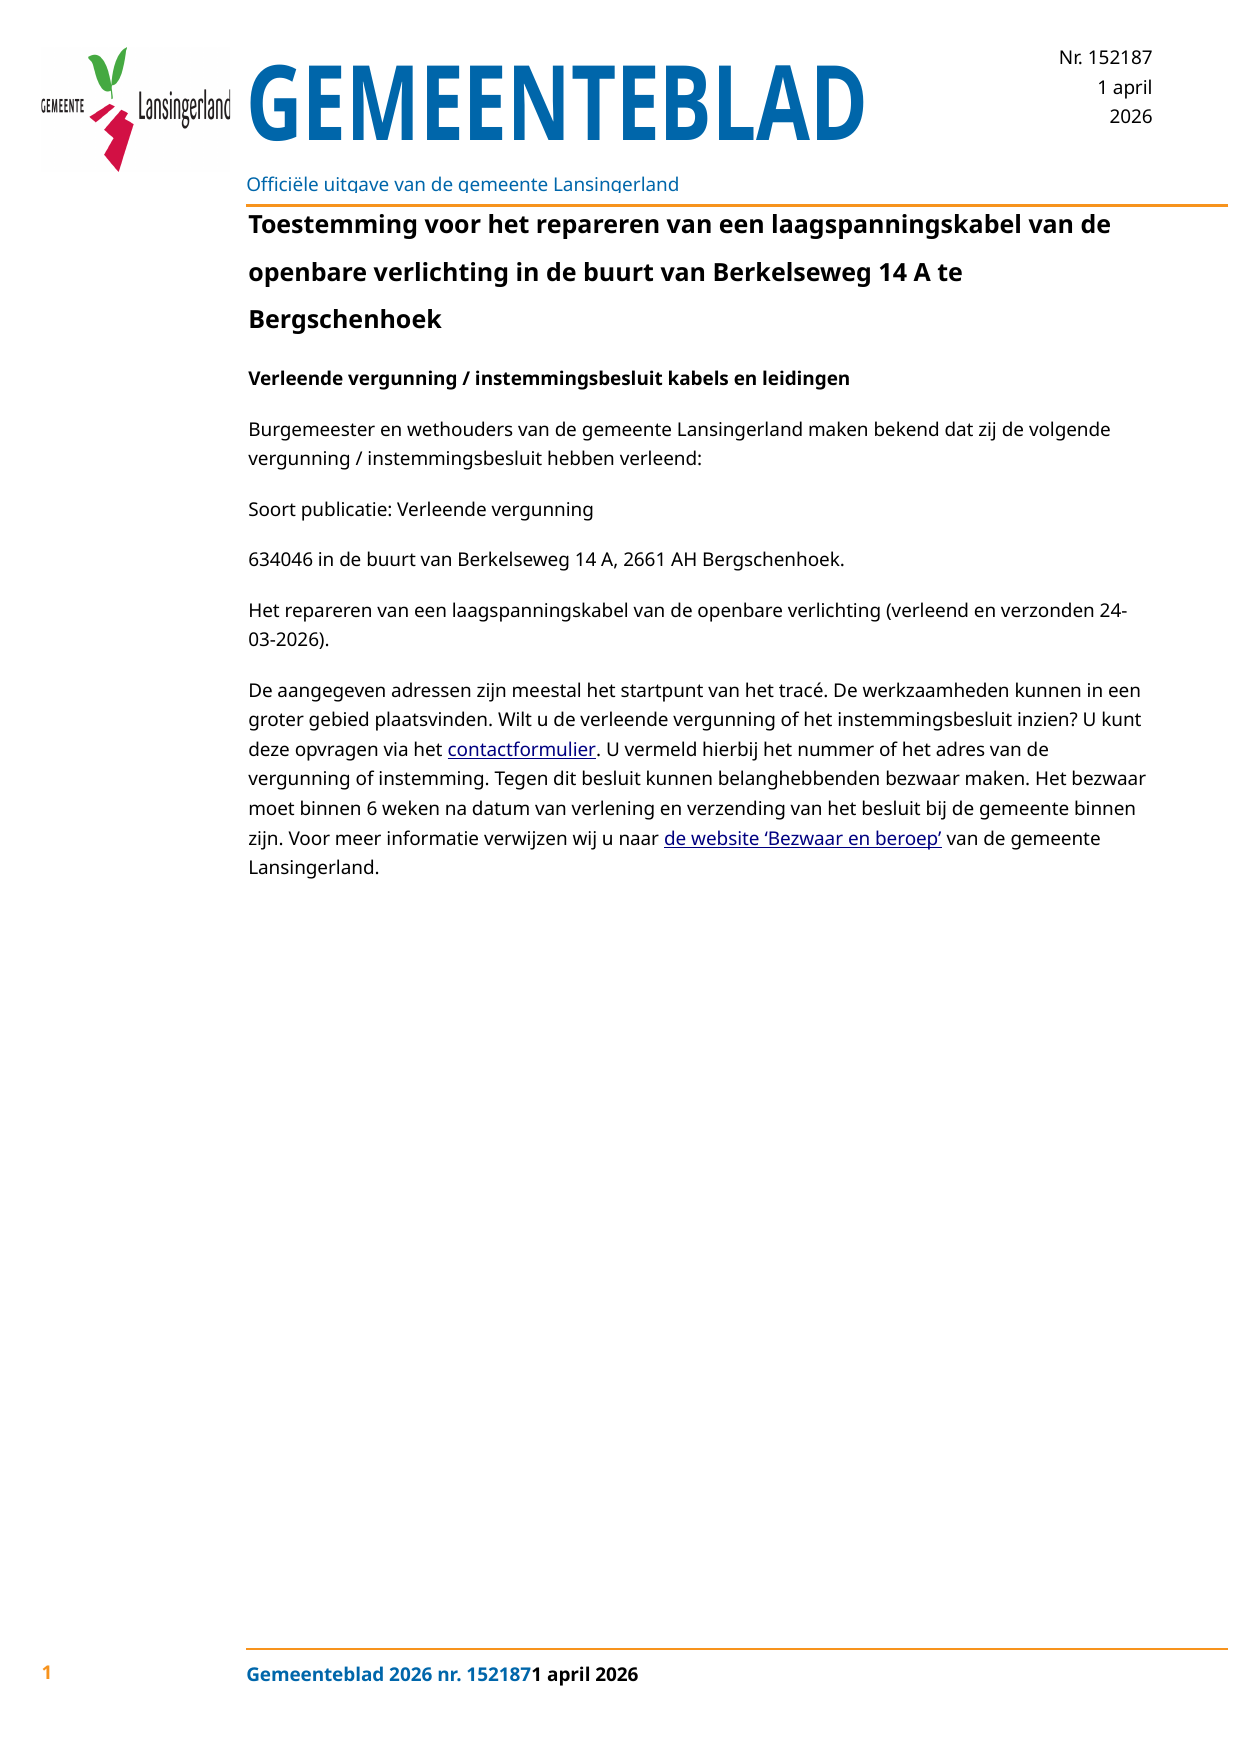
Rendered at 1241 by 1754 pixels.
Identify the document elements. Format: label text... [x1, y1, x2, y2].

text Toestemming voor het repareren van een laagspanningskabel van de openbare verlichting in de buurt van Berkelseweg 14 A te Bergschenhoek [248, 207, 1152, 336]
text Soort publicatie: Verleende vergunning [248, 496, 1152, 522]
text 634046 in de buurt van Berkelseweg 14 A, 2661 AH Bergschenhoek. [248, 546, 1152, 572]
text De aangegeven adressen zijn meestal het startpunt van het tracé. De werkzaamheden kunnen in een groter gebied plaatsvinden. Wilt u de verleende vergunning of het instemmingsbesluit inzien? U kunt deze opvragen via het contactformulier. U vermeld hierbij het nummer of het adres van de vergunning of instemming. Tegen dit besluit kunnen belanghebbenden bezwaar maken. Het bezwaar moet binnen 6 weken na datum van verlening en verzending van het besluit bij de gemeente binnen zijn. Voor meer informatie verwijzen wij u naar de website ‘Bezwaar en beroep’ van de gemeente Lansingerland. [248, 677, 1152, 880]
text Burgemeester en wethouders van de gemeente Lansingerland maken bekend dat zij de volgende vergunning / instemmingsbesluit hebben verleend: [248, 416, 1152, 471]
text Verleende vergunning / instemmingsbesluit kabels en leidingen [248, 366, 1152, 391]
text Het repareren van een laagspanningskabel van de openbare verlichting (verleend en verzonden 24-03-2026). [248, 597, 1152, 652]
picture [41, 47, 231, 172]
